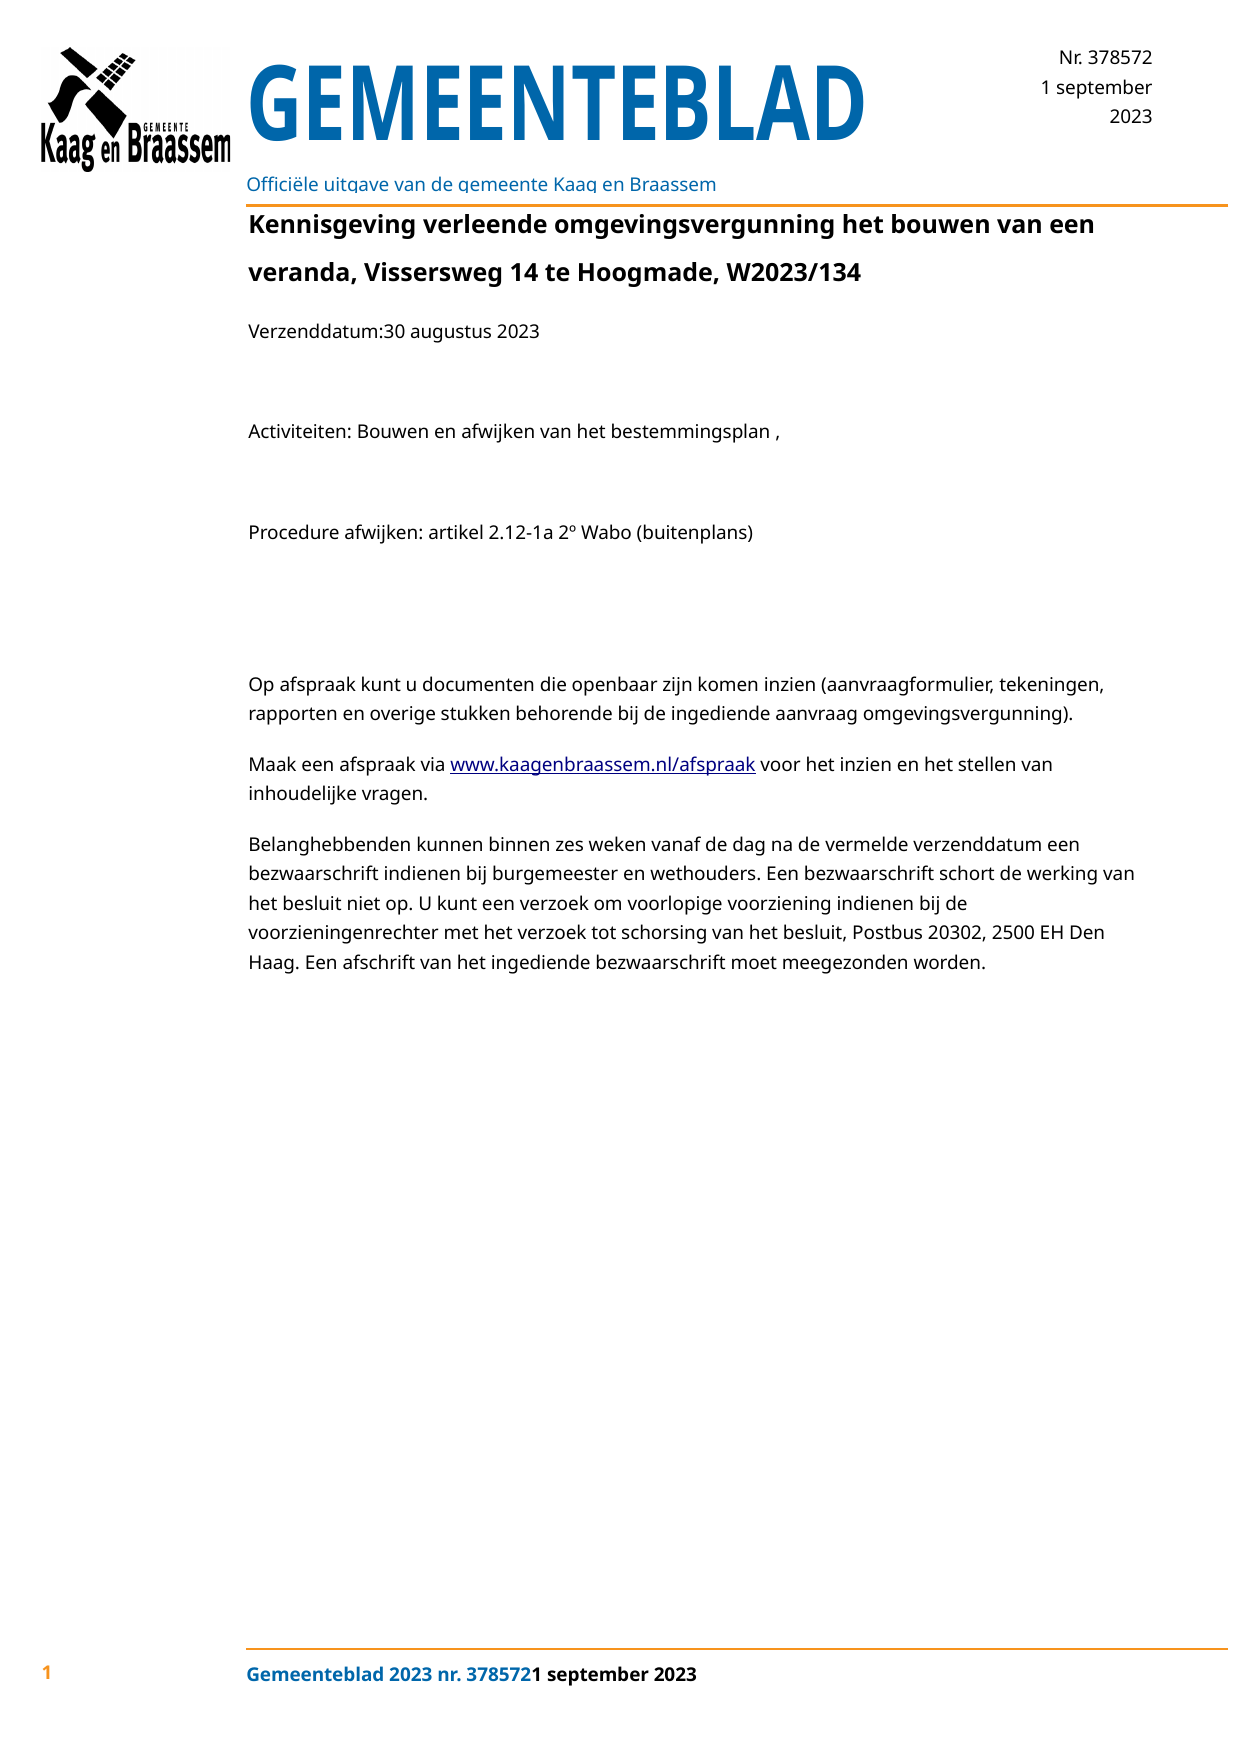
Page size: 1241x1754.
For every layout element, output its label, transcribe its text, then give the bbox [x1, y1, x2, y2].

text Activiteiten: Bouwen en afwijken van het bestemmingsplan , [248, 419, 1152, 444]
text Op afspraak kunt u documenten die openbaar zijn komen inzien (aanvraagformulier, tekeningen, rapporten en overige stukken behorende bij de ingediende aanvraag omgevingsvergunning). [248, 671, 1152, 726]
text Procedure afwijken: artikel 2.12-1a 2º Wabo (buitenplans) [248, 519, 1152, 545]
text Kennisgeving verleende omgevingsvergunning het bouwen van een veranda, Vissersweg 14 te Hoogmade, W2023/134 [248, 207, 1152, 288]
text Verzenddatum:30 augustus 2023 [248, 318, 1152, 344]
text Maak een afspraak via www.kaagenbraassem.nl/afspraak voor het inzien en het stellen van inhoudelijke vragen. [248, 751, 1152, 806]
text Belanghebbenden kunnen binnen zes weken vanaf de dag na de vermelde verzenddatum een bezwaarschrift indienen bij burgemeester en wethouders. Een bezwaarschrift schort de werking van het besluit niet op. U kunt een verzoek om voorlopige voorziening indienen bij de voorzieningenrechter met het verzoek tot schorsing van het besluit, Postbus 20302, 2500 EH Den Haag. Een afschrift van het ingediende bezwaarschrift moet meegezonden worden. [248, 831, 1152, 975]
picture [41, 47, 231, 172]
